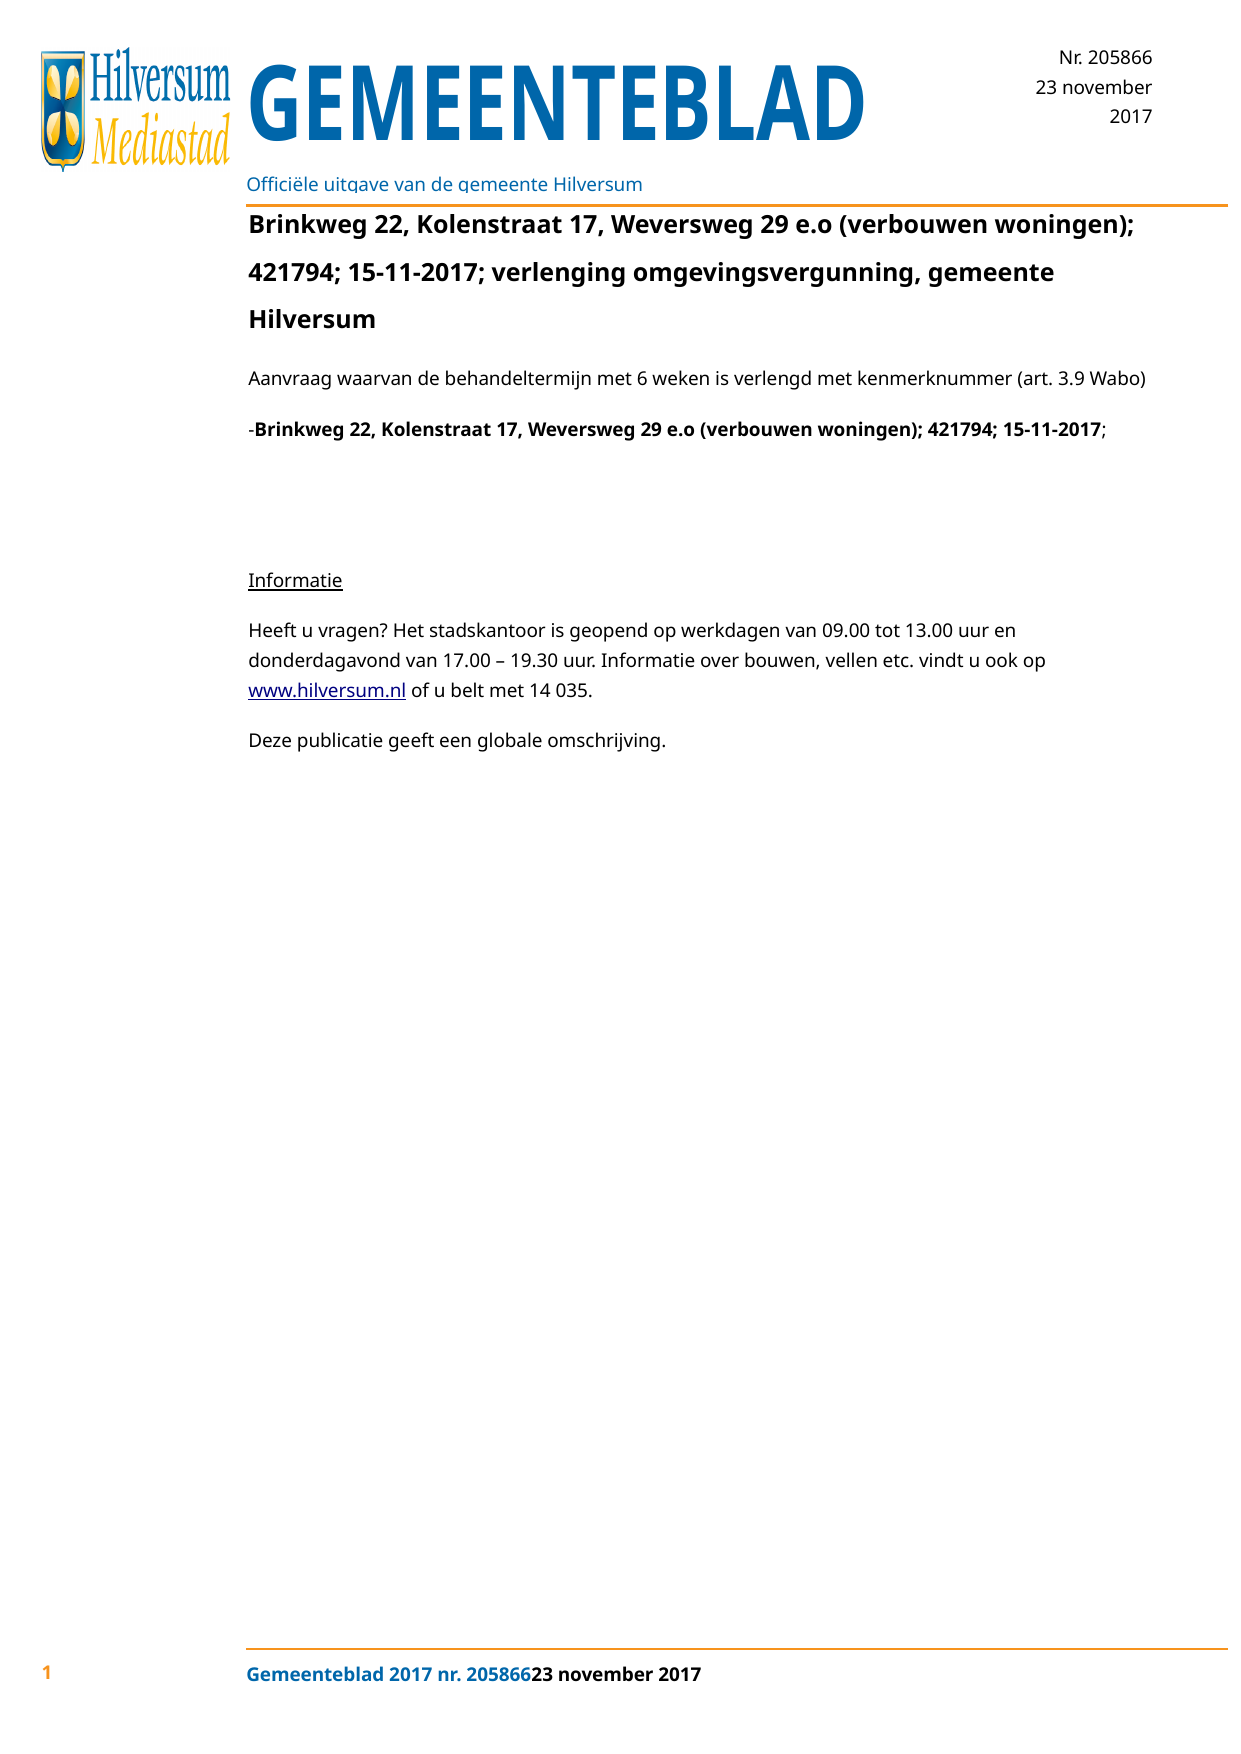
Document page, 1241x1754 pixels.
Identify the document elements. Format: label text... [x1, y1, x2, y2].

text Informatie [248, 567, 1152, 593]
picture [41, 47, 231, 172]
text Brinkweg 22, Kolenstraat 17, Weversweg 29 e.o (verbouwen woningen); 421794; 15-11-2017; verlenging omgevingsvergunning, gemeente Hilversum [248, 207, 1152, 336]
text Aanvraag waarvan de behandeltermijn met 6 weken is verlengd met kenmerknummer (art. 3.9 Wabo) [248, 366, 1152, 391]
text -Brinkweg 22, Kolenstraat 17, Weversweg 29 e.o (verbouwen woningen); 421794; 15-11-2017; [248, 416, 1152, 442]
text Deze publicatie geeft een globale omschrijving. [248, 727, 1152, 753]
text Heeft u vragen? Het stadskantoor is geopend op werkdagen van 09.00 tot 13.00 uur en donderdagavond van 17.00 – 19.30 uur. Informatie over bouwen, vellen etc. vindt u ook op www.hilversum.nl of u belt met 14 035. [248, 618, 1152, 702]
